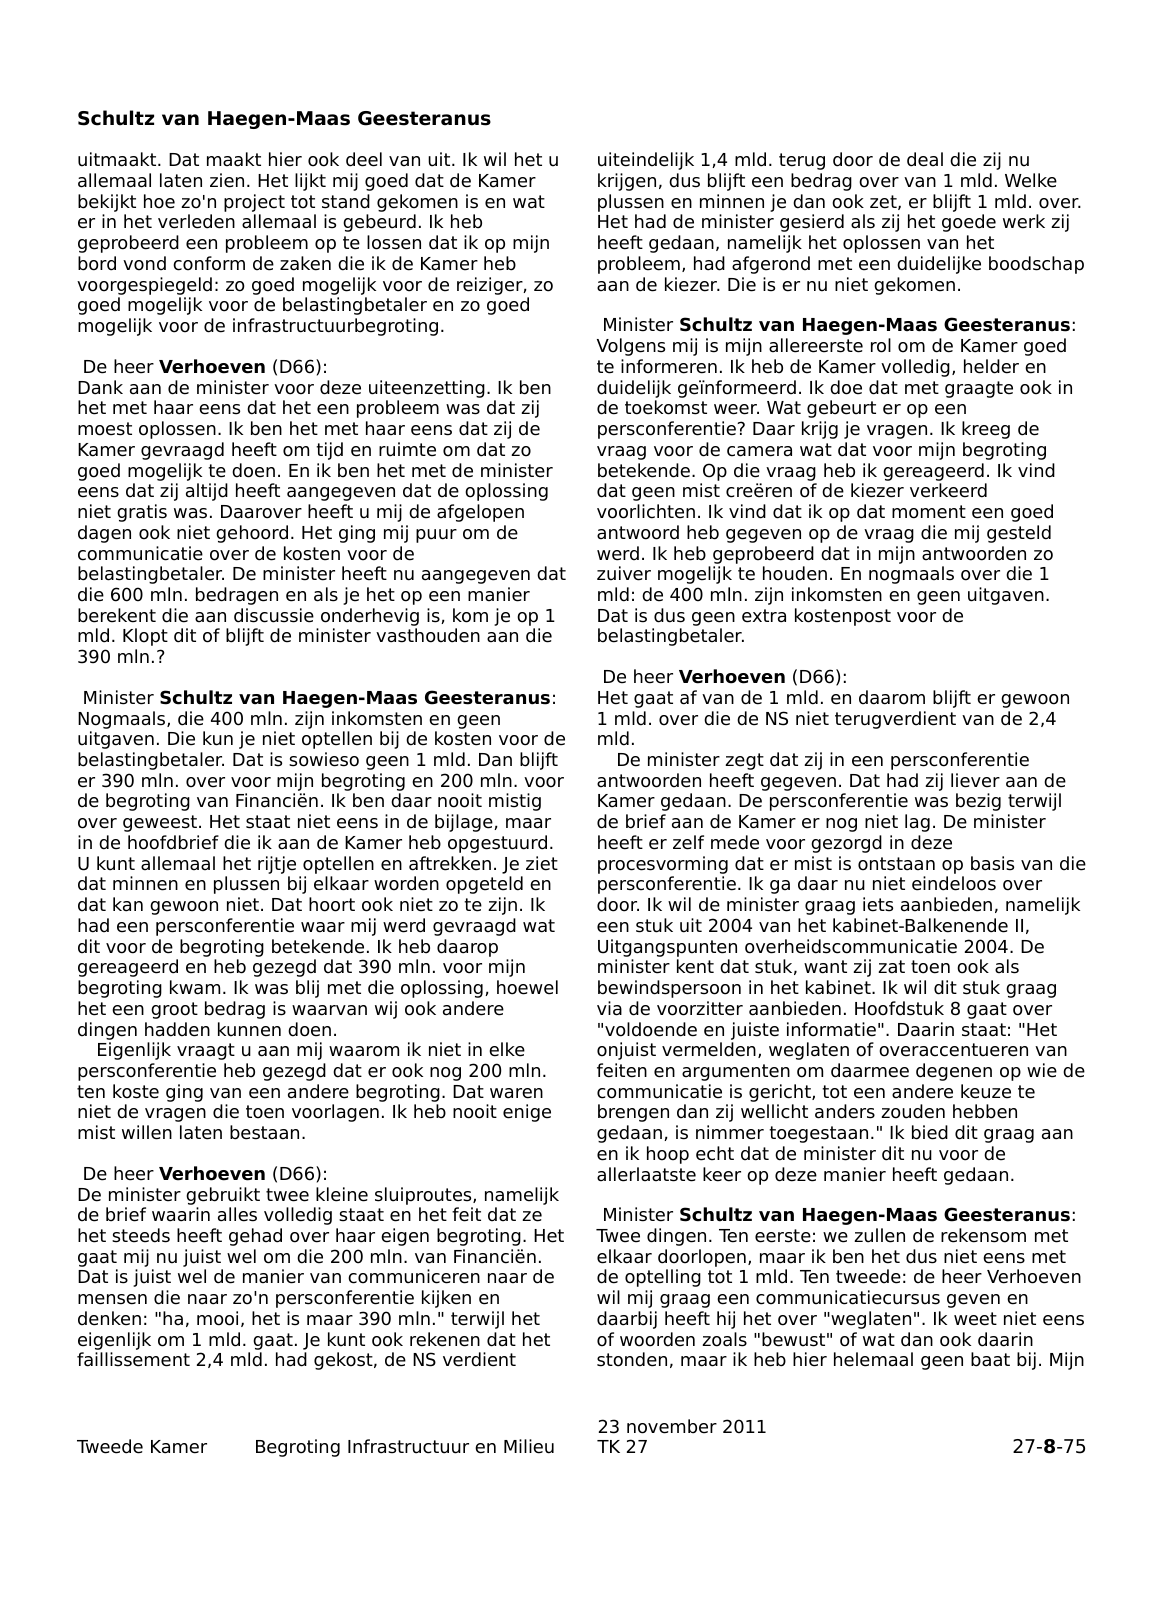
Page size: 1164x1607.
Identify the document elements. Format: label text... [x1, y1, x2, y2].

text De heer Verhoeven (D66): [596, 667, 1087, 688]
text Eigenlijk vraagt u aan mij waarom ik niet in elke persconferentie heb gezegd dat er ook nog 200 mln. ten koste ging van een andere begroting. Dat waren niet de vragen die toen voorlagen. Ik heb nooit enige mist willen laten bestaan. [77, 1040, 567, 1144]
text Minister Schultz van Haegen-Maas Geesteranus: [596, 1205, 1087, 1226]
text Minister Schultz van Haegen-Maas Geesteranus: [596, 315, 1087, 336]
text De heer Verhoeven (D66): [77, 357, 567, 377]
text Minister Schultz van Haegen-Maas Geesteranus: [77, 688, 567, 708]
text Het gaat af van de 1 mld. en daarom blijft er gewoon 1 mld. over die de NS niet terugverdient van de 2,4 mld. [596, 688, 1087, 750]
text De minister zegt dat zij in een persconferentie antwoorden heeft gegeven. Dat had zij liever aan de Kamer gedaan. De persconferentie was bezig terwijl de brief aan de Kamer er nog niet lag. De minister heeft er zelf mede voor gezorgd in deze procesvorming dat er mist is ontstaan op basis van die persconferentie. Ik ga daar nu niet eindeloos over door. Ik wil de minister graag iets aanbieden, namelijk een stuk uit 2004 van het kabinet-Balkenende II, Uitgangspunten overheidscommunicatie 2004. De minister kent dat stuk, want zij zat toen ook als bewindspersoon in het kabinet. Ik wil dit stuk graag via de voorzitter aanbieden. Hoofdstuk 8 gaat over "voldoende en juiste informatie". Daarin staat: "Het onjuist vermelden, weglaten of overaccentueren van feiten en argumenten om daarmee degenen op wie de communicatie is gericht, tot een andere keuze te brengen dan zij wellicht anders zouden hebben gedaan, is nimmer toegestaan." Ik bied dit graag aan en ik hoop echt dat de minister dit nu voor de allerlaatste keer op deze manier heeft gedaan. [596, 750, 1087, 1185]
text Twee dingen. Ten eerste: we zullen de rekensom met elkaar doorlopen, maar ik ben het dus niet eens met de optelling tot 1 mld. Ten tweede: de heer Verhoeven wil mij graag een communicatiecursus geven en daarbij heeft hij het over "weglaten". Ik weet niet eens of woorden zoals "bewust" of wat dan ook daarin stonden, maar ik heb hier helemaal geen baat bij. Mijn [596, 1226, 1087, 1371]
text De minister gebruikt twee kleine sluiproutes, namelijk de brief waarin alles volledig staat en het feit dat ze het steeds heeft gehad over haar eigen begroting. Het gaat mij nu juist wel om die 200 mln. van Financiën. Dat is juist wel de manier van communiceren naar de mensen die naar zo'n persconferentie kijken en denken: "ha, mooi, het is maar 390 mln." terwijl het eigenlijk om 1 mld. gaat. Je kunt ook rekenen dat het faillissement 2,4 mld. had gekost, de NS verdient [77, 1184, 567, 1371]
text De heer Verhoeven (D66): [77, 1164, 567, 1184]
text Dank aan de minister voor deze uiteenzetting. Ik ben het met haar eens dat het een probleem was dat zij moest oplossen. Ik ben het met haar eens dat zij de Kamer gevraagd heeft om tijd en ruimte om dat zo goed mogelijk te doen. En ik ben het met de minister eens dat zij altijd heeft aangegeven dat de oplossing niet gratis was. Daarover heeft u mij de afgelopen dagen ook niet gehoord. Het ging mij puur om de communicatie over de kosten voor de belastingbetaler. De minister heeft nu aangegeven dat die 600 mln. bedragen en als je het op een manier berekent die aan discussie onderhevig is, kom je op 1 mld. Klopt dit of blijft de minister vasthouden aan die 390 mln.? [77, 377, 567, 668]
text Nogmaals, die 400 mln. zijn inkomsten en geen uitgaven. Die kun je niet optellen bij de kosten voor de belastingbetaler. Dat is sowieso geen 1 mld. Dan blijft er 390 mln. over voor mijn begroting en 200 mln. voor de begroting van Financiën. Ik ben daar nooit mistig over geweest. Het staat niet eens in de bijlage, maar in de hoofdbrief die ik aan de Kamer heb opgestuurd. U kunt allemaal het rijtje optellen en aftrekken. Je ziet dat minnen en plussen bij elkaar worden opgeteld en dat kan gewoon niet. Dat hoort ook niet zo te zijn. Ik had een persconferentie waar mij werd gevraagd wat dit voor de begroting betekende. Ik heb daarop gereageerd en heb gezegd dat 390 mln. voor mijn begroting kwam. Ik was blij met die oplossing, hoewel het een groot bedrag is waarvan wij ook andere dingen hadden kunnen doen. [77, 708, 567, 1040]
text Volgens mij is mijn allereerste rol om de Kamer goed te informeren. Ik heb de Kamer volledig, helder en duidelijk geïnformeerd. Ik doe dat met graagte ook in de toekomst weer. Wat gebeurt er op een persconferentie? Daar krijg je vragen. Ik kreeg de vraag voor de camera wat dat voor mijn begroting betekende. Op die vraag heb ik gereageerd. Ik vind dat geen mist creëren of de kiezer verkeerd voorlichten. Ik vind dat ik op dat moment een goed antwoord heb gegeven op de vraag die mij gesteld werd. Ik heb geprobeerd dat in mijn antwoorden zo zuiver mogelijk te houden. En nogmaals over die 1 mld: de 400 mln. zijn inkomsten en geen uitgaven. Dat is dus geen extra kostenpost voor de belastingbetaler. [596, 336, 1087, 647]
text uitmaakt. Dat maakt hier ook deel van uit. Ik wil het u allemaal laten zien. Het lijkt mij goed dat de Kamer bekijkt hoe zo'n project tot stand gekomen is en wat er in het verleden allemaal is gebeurd. Ik heb geprobeerd een probleem op te lossen dat ik op mijn bord vond conform de zaken die ik de Kamer heb voorgespiegeld: zo goed mogelijk voor de reiziger, zo goed mogelijk voor de belastingbetaler en zo goed mogelijk voor de infrastructuurbegroting. [77, 150, 567, 337]
text uiteindelijk 1,4 mld. terug door de deal die zij nu krijgen, dus blijft een bedrag over van 1 mld. Welke plussen en minnen je dan ook zet, er blijft 1 mld. over. Het had de minister gesierd als zij het goede werk zij heeft gedaan, namelijk het oplossen van het probleem, had afgerond met een duidelijke boodschap aan de kiezer. Die is er nu niet gekomen. [596, 150, 1087, 295]
